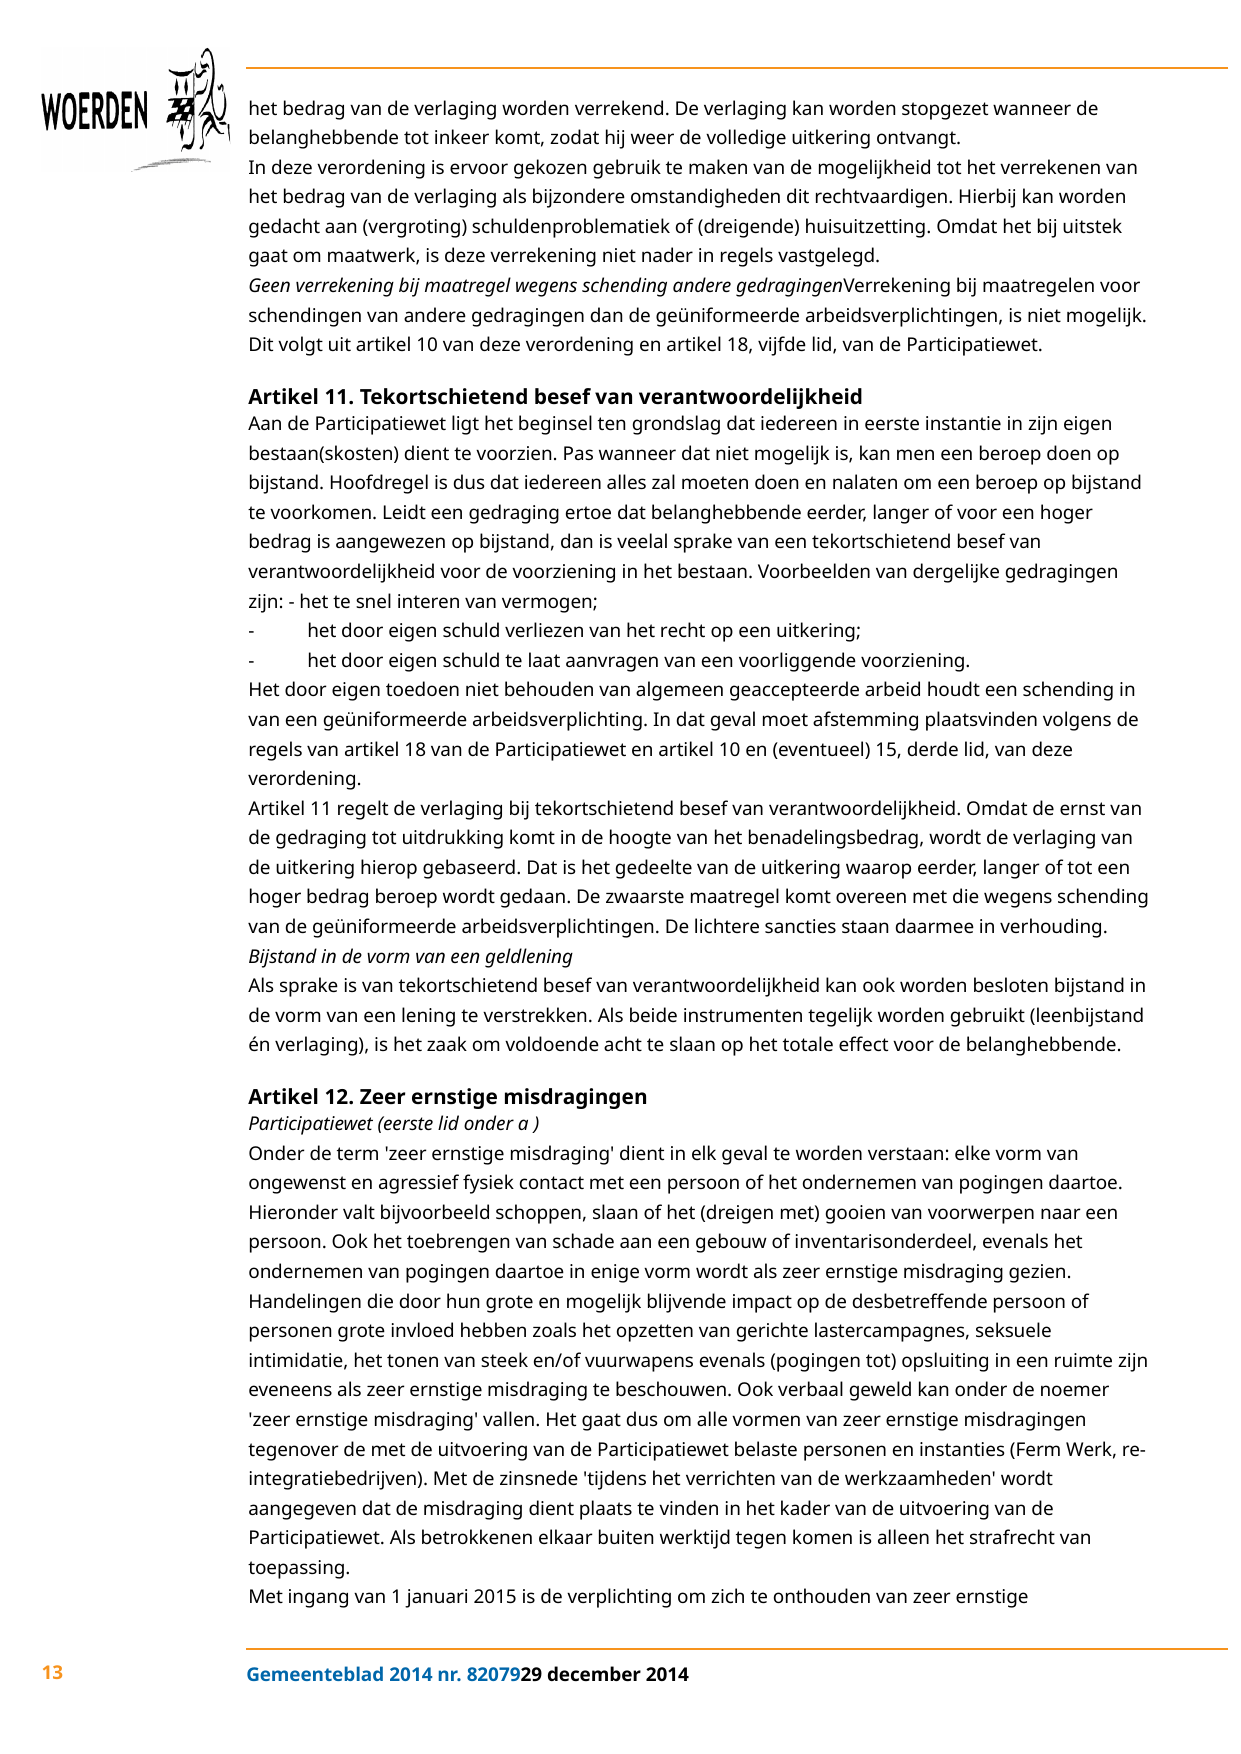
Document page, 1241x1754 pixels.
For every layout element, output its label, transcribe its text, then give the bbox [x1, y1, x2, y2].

text Geen verrekening bij maatregel wegens schending andere gedragingenVerrekening bij maatregelen voor schendingen van andere gedragingen dan de geüniformeerde arbeidsverplichtingen, is niet mogelijk. Dit volgt uit artikel 10 van deze verordening en artikel 18, vijfde lid, van de Participatiewet. [248, 272, 1152, 357]
text Het door eigen toedoen niet behouden van algemeen geaccepteerde arbeid houdt een schending in van een geüniformeerde arbeidsverplichting. In dat geval moet afstemming plaatsvinden volgens de regels van artikel 18 van de Participatiewet en artikel 10 en (eventueel) 15, derde lid, van deze verordening. [248, 677, 1152, 791]
text In deze verordening is ervoor gekozen gebruik te maken van de mogelijkheid tot het verrekenen van het bedrag van de verlaging als bijzondere omstandigheden dit rechtvaardigen. Hierbij kan worden gedacht aan (vergroting) schuldenproblematiek of (dreigende) huisuitzetting. Omdat het bij uitstek gaat om maatwerk, is deze verrekening niet nader in regels vastgelegd. [248, 154, 1152, 268]
text Als sprake is van tekortschietend besef van verantwoordelijkheid kan ook worden besloten bijstand in de vorm van een lening te verstrekken. Als beide instrumenten tegelijk worden gebruikt (leenbijstand én verlaging), is het zaak om voldoende acht te slaan op het totale effect voor de belanghebbende. [248, 972, 1152, 1057]
list het door eigen schuld te laat aanvragen van een voorliggende voorziening. [248, 647, 1152, 673]
text Bijstand in de vorm van een geldlening [248, 943, 1152, 968]
text Artikel 12. Zeer ernstige misdragingen [248, 1082, 1152, 1110]
list het door eigen schuld verliezen van het recht op een uitkering; [248, 617, 1152, 643]
text Artikel 11 regelt de verlaging bij tekortschietend besef van verantwoordelijkheid. Omdat de ernst van de gedraging tot uitdrukking komt in de hoogte van het benadelingsbedrag, wordt de verlaging van de uitkering hierop gebaseerd. Dat is het gedeelte van de uitkering waarop eerder, langer of tot een hoger bedrag beroep wordt gedaan. De zwaarste maatregel komt overeen met die wegens schending van de geüniformeerde arbeidsverplichtingen. De lichtere sancties staan daarmee in verhouding. [248, 795, 1152, 939]
text het bedrag van de verlaging worden verrekend. De verlaging kan worden stopgezet wanneer de belanghebbende tot inkeer komt, zodat hij weer de volledige uitkering ontvangt. [248, 95, 1152, 150]
text Onder de term 'zeer ernstige misdraging' dient in elk geval te worden verstaan: elke vorm van ongewenst en agressief fysiek contact met een persoon of het ondernemen van pogingen daartoe. Hieronder valt bijvoorbeeld schoppen, slaan of het (dreigen met) gooien van voorwerpen naar een persoon. Ook het toebrengen van schade aan een gebouw of inventarisonderdeel, evenals het ondernemen van pogingen daartoe in enige vorm wordt als zeer ernstige misdraging gezien. Handelingen die door hun grote en mogelijk blijvende impact op de desbetreffende persoon of personen grote invloed hebben zoals het opzetten van gerichte lastercampagnes, seksuele intimidatie, het tonen van steek en/of vuurwapens evenals (pogingen tot) opsluiting in een ruimte zijn eveneens als zeer ernstige misdraging te beschouwen. Ook verbaal geweld kan onder de noemer 'zeer ernstige misdraging' vallen. Het gaat dus om alle vormen van zeer ernstige misdragingen tegenover de met de uitvoering van de Participatiewet belaste personen en instanties (Ferm Werk, re-integratiebedrijven). Met de zinsnede 'tijdens het verrichten van de werkzaamheden' wordt aangegeven dat de misdraging dient plaats te vinden in het kader van de uitvoering van de Participatiewet. Als betrokkenen elkaar buiten werktijd tegen komen is alleen het strafrecht van toepassing. [248, 1140, 1152, 1580]
text Artikel 11. Tekortschietend besef van verantwoordelijkheid [248, 382, 1152, 410]
text Met ingang van 1 januari 2015 is de verplichting om zich te onthouden van zeer ernstige [248, 1584, 1152, 1609]
text Participatiewet (eerste lid onder a ) [248, 1110, 1152, 1136]
picture [41, 47, 231, 172]
text Aan de Participatiewet ligt het beginsel ten grondslag dat iedereen in eerste instantie in zijn eigen bestaan(skosten) dient te voorzien. Pas wanneer dat niet mogelijk is, kan men een beroep doen op bijstand. Hoofdregel is dus dat iedereen alles zal moeten doen en nalaten om een beroep op bijstand te voorkomen. Leidt een gedraging ertoe dat belanghebbende eerder, langer of voor een hoger bedrag is aangewezen op bijstand, dan is veelal sprake van een tekortschietend besef van verantwoordelijkheid voor de voorziening in het bestaan. Voorbeelden van dergelijke gedragingen zijn: - het te snel interen van vermogen; [248, 410, 1152, 613]
